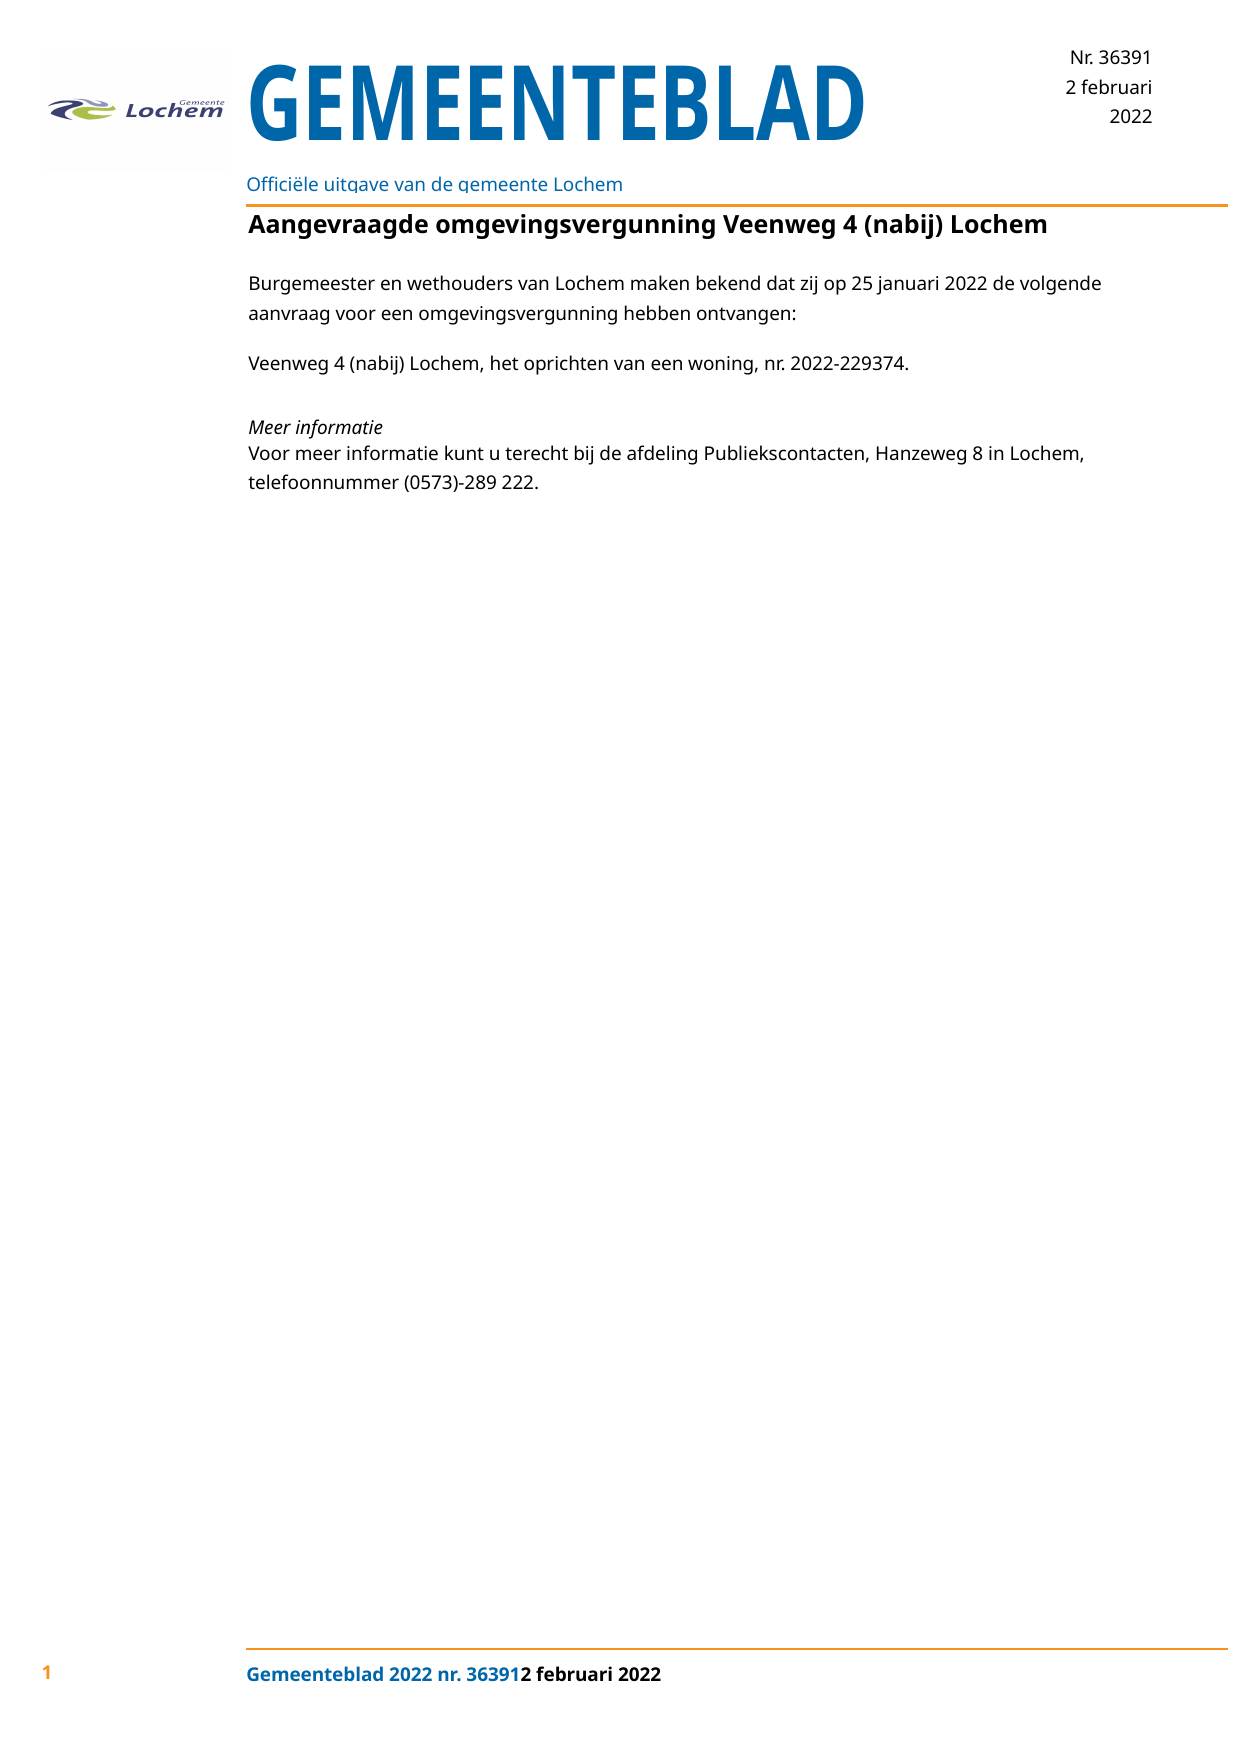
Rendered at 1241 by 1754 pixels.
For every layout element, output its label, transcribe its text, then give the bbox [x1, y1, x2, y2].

text Voor meer informatie kunt u terecht bij de afdeling Publiekscontacten, Hanzeweg 8 in Lochem, telefoonnummer (0573)-289 222. [248, 440, 1152, 495]
text Meer informatie [248, 414, 1152, 440]
text Veenweg 4 (nabij) Lochem, het oprichten van een woning, nr. 2022-229374. [248, 350, 1152, 376]
text Burgemeester en wethouders van Lochem maken bekend dat zij op 25 januari 2022 de volgende aanvraag voor een omgevingsvergunning hebben ontvangen: [248, 270, 1152, 326]
picture [41, 47, 231, 172]
text Aangevraagde omgevingsvergunning Veenweg 4 (nabij) Lochem [248, 207, 1152, 241]
